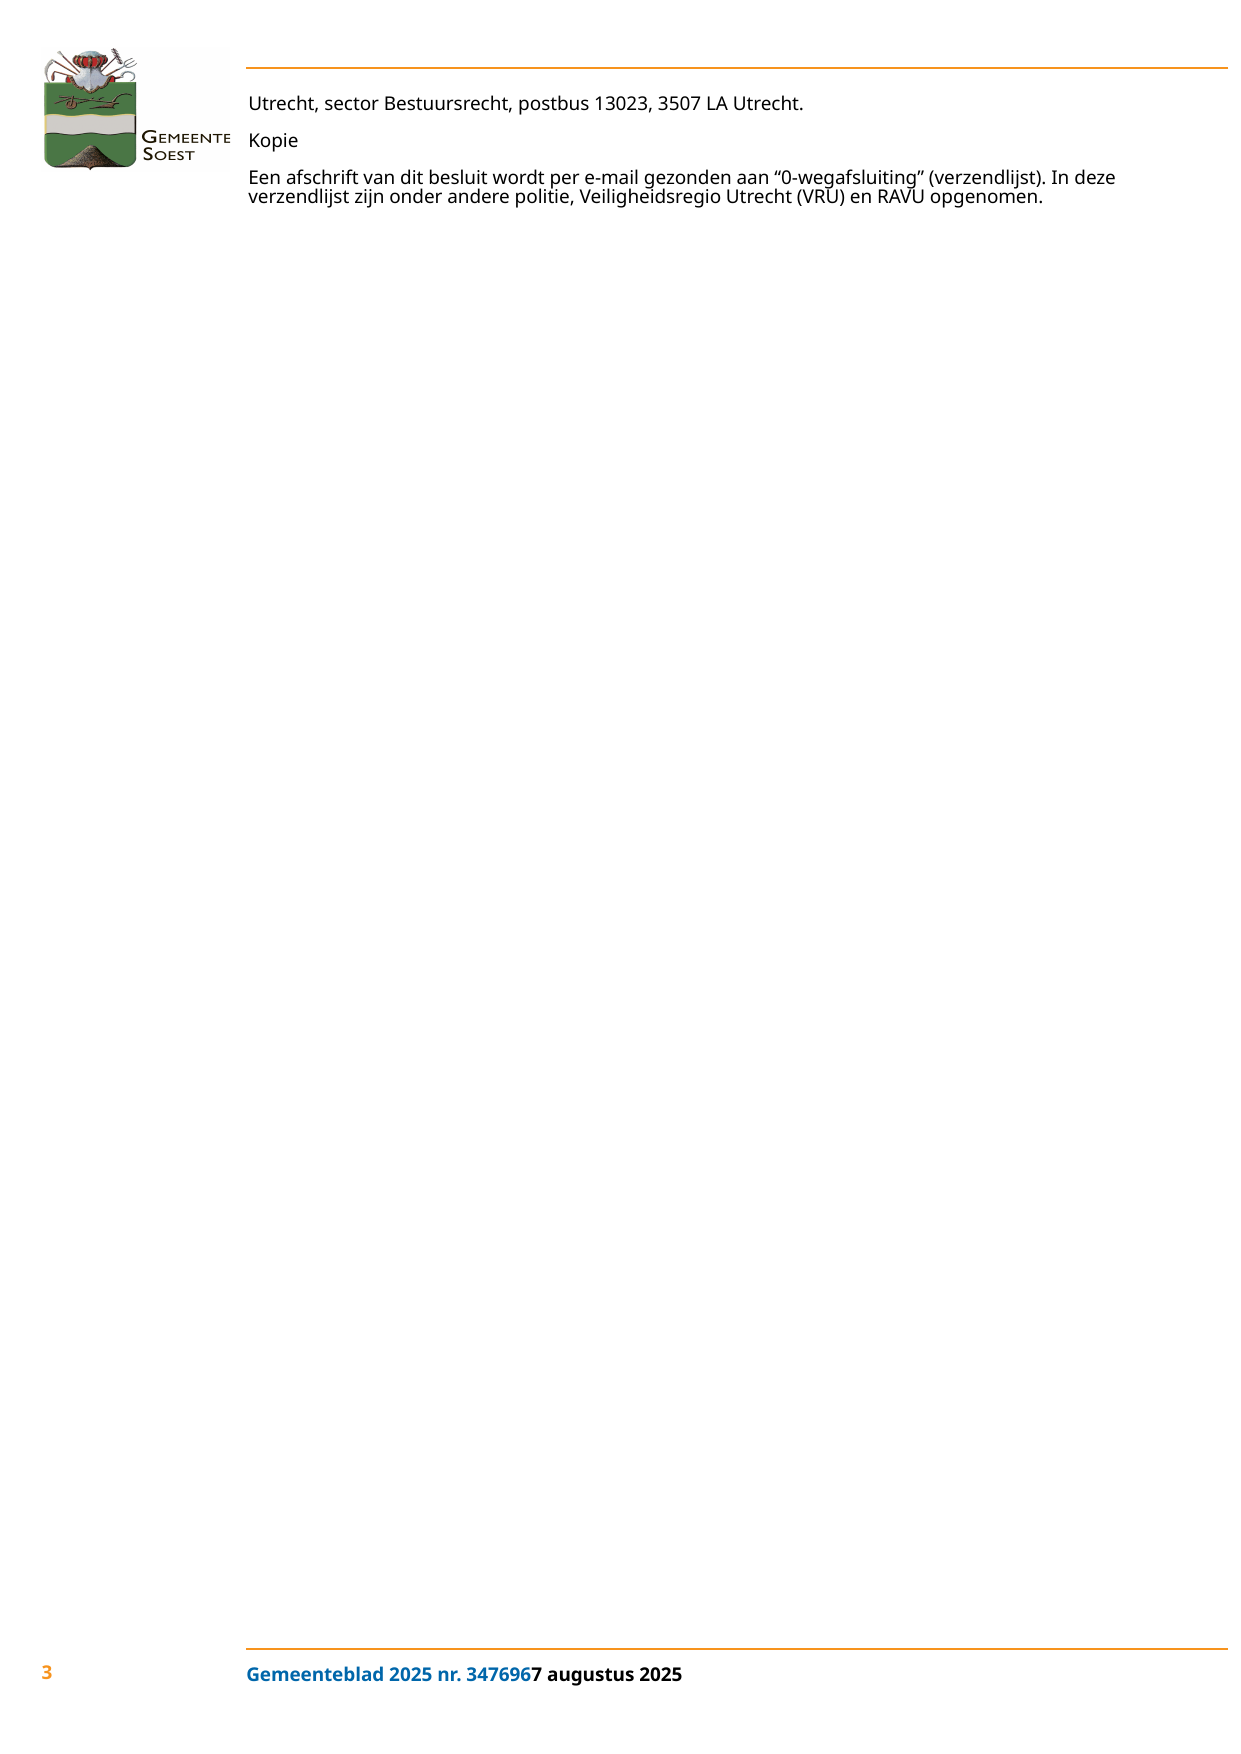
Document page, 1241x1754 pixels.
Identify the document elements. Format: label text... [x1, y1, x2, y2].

picture [41, 47, 231, 172]
text Een afschrift van dit besluit wordt per e-mail gezonden aan “0-wegafsluiting” (verzendlijst). In deze verzendlijst zijn onder andere politie, Veiligheidsregio Utrecht (VRU) en RAVU opgenomen. [248, 169, 1152, 207]
text Utrecht, sector Bestuursrecht, postbus 13023, 3507 LA Utrecht. [248, 95, 1152, 114]
text Kopie [248, 132, 1152, 151]
